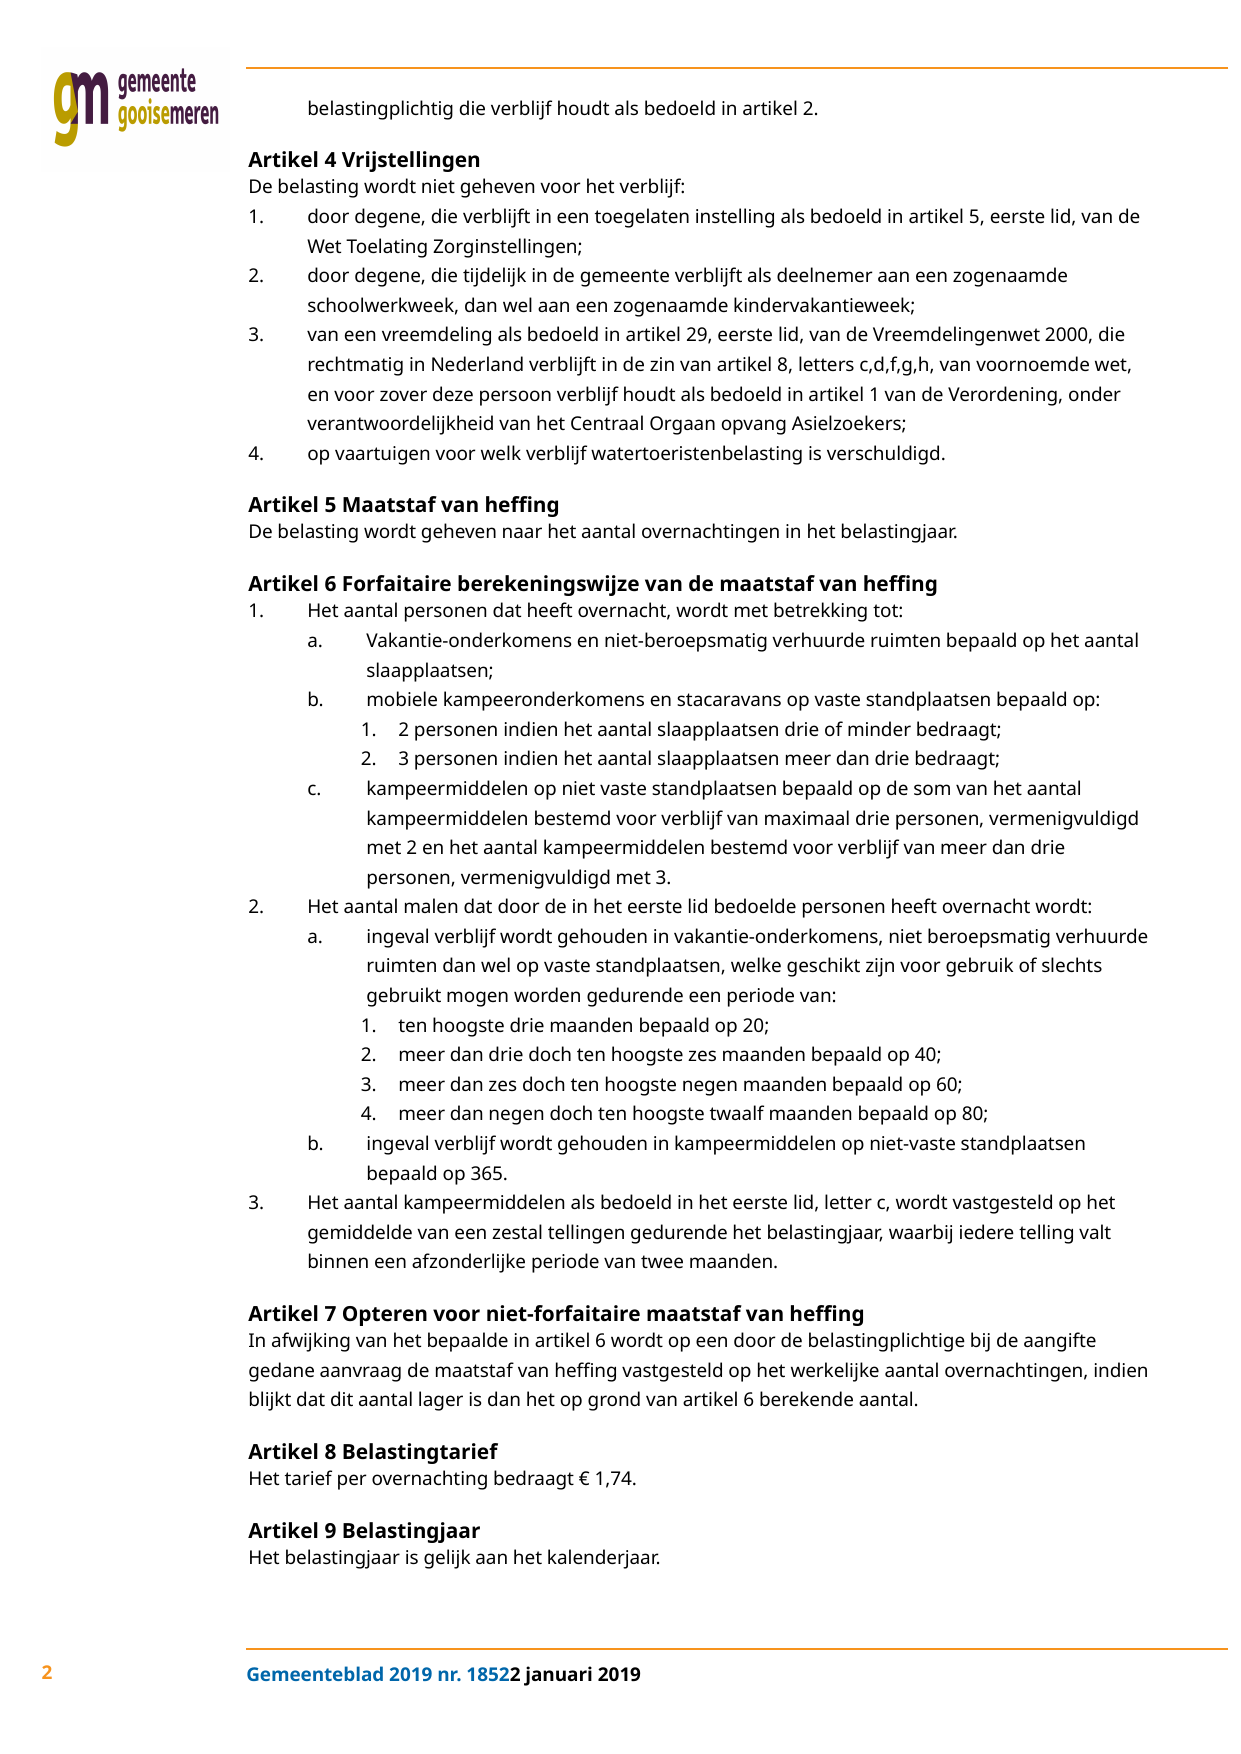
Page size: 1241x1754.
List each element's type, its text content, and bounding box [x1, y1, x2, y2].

list kampeermiddelen op niet vaste standplaatsen bepaald op de som van het aantal kampeermiddelen bestemd voor verblijf van maximaal drie personen, vermenigvuldigd met 2 en het aantal kampeermiddelen bestemd voor verblijf van meer dan drie personen, vermenigvuldigd met 3. [307, 775, 1152, 889]
text De belasting wordt niet geheven voor het verblijf: [248, 174, 1152, 199]
list op vaartuigen voor welk verblijf watertoeristenbelasting is verschuldigd. [248, 440, 1152, 466]
list van een vreemdeling als bedoeld in artikel 29, eerste lid, van de Vreemdelingenwet 2000, die rechtmatig in Nederland verblijft in de zin van artikel 8, letters c,d,f,g,h, van voornoemde wet, en voor zover deze persoon verblijf houdt als bedoeld in artikel 1 van de Verordening, onder verantwoordelijkheid van het Centraal Orgaan opvang Asielzoekers; [248, 322, 1152, 436]
list ingeval verblijf wordt gehouden in kampeermiddelen op niet-vaste standplaatsen bepaald op 365. [307, 1130, 1152, 1185]
list Het aantal kampeermiddelen als bedoeld in het eerste lid, letter c, wordt vastgesteld op het gemiddelde van een zestal tellingen gedurende het belastingjaar, waarbij iedere telling valt binnen een afzonderlijke periode van twee maanden. [248, 1189, 1152, 1274]
text Het belastingjaar is gelijk aan het kalenderjaar. [248, 1544, 1152, 1570]
text Artikel 5 Maatstaf van heffing [248, 490, 1152, 519]
list door degene, die verblijft in een toegelaten instelling als bedoeld in artikel 5, eerste lid, van de Wet Toelating Zorginstellingen; [248, 203, 1152, 258]
text In afwijking van het bepaalde in artikel 6 wordt op een door de belastingplichtige bij de aangifte gedane aanvraag de maatstaf van heffing vastgesteld op het werkelijke aantal overnachtingen, indien blijkt dat dit aantal lager is dan het op grond van artikel 6 berekende aantal. [248, 1327, 1152, 1412]
list ten hoogste drie maanden bepaald op 20; [361, 1012, 1152, 1037]
list 2 personen indien het aantal slaapplaatsen drie of minder bedraagt; [361, 716, 1152, 742]
list belastingplichtig die verblijf houdt als bedoeld in artikel 2. [248, 95, 1152, 121]
text Het tarief per overnachting bedraagt € 1,74. [248, 1465, 1152, 1491]
list meer dan drie doch ten hoogste zes maanden bepaald op 40; [361, 1041, 1152, 1067]
list door degene, die tijdelijk in de gemeente verblijft als deelnemer aan een zogenaamde schoolwerkweek, dan wel aan een zogenaamde kindervakantieweek; [248, 262, 1152, 318]
list Vakantie-onderkomens en niet-beroepsmatig verhuurde ruimten bepaald op het aantal slaapplaatsen; [307, 627, 1152, 682]
text Artikel 7 Opteren voor niet-forfaitaire maatstaf van heffing [248, 1299, 1152, 1327]
list meer dan negen doch ten hoogste twaalf maanden bepaald op 80; [361, 1101, 1152, 1126]
text Artikel 6 Forfaitaire berekeningswijze van de maatstaf van heffing [248, 569, 1152, 598]
list ingeval verblijf wordt gehouden in vakantie-onderkomens, niet beroepsmatig verhuurde ruimten dan wel op vaste standplaatsen, welke geschikt zijn voor gebruik of slechts gebruikt mogen worden gedurende een periode van: [307, 923, 1152, 1008]
list meer dan zes doch ten hoogste negen maanden bepaald op 60; [361, 1071, 1152, 1097]
list Het aantal malen dat door de in het eerste lid bedoelde personen heeft overnacht wordt: [248, 893, 1152, 919]
list Het aantal personen dat heeft overnacht, wordt met betrekking tot: [248, 598, 1152, 623]
text Artikel 4 Vrijstellingen [248, 145, 1152, 174]
text Artikel 8 Belastingtarief [248, 1437, 1152, 1465]
text Artikel 9 Belastingjaar [248, 1516, 1152, 1544]
picture [41, 47, 231, 172]
list 3 personen indien het aantal slaapplaatsen meer dan drie bedraagt; [361, 746, 1152, 771]
text De belasting wordt geheven naar het aantal overnachtingen in het belastingjaar. [248, 519, 1152, 544]
list mobiele kampeeronderkomens en stacaravans op vaste standplaatsen bepaald op: [307, 686, 1152, 712]
